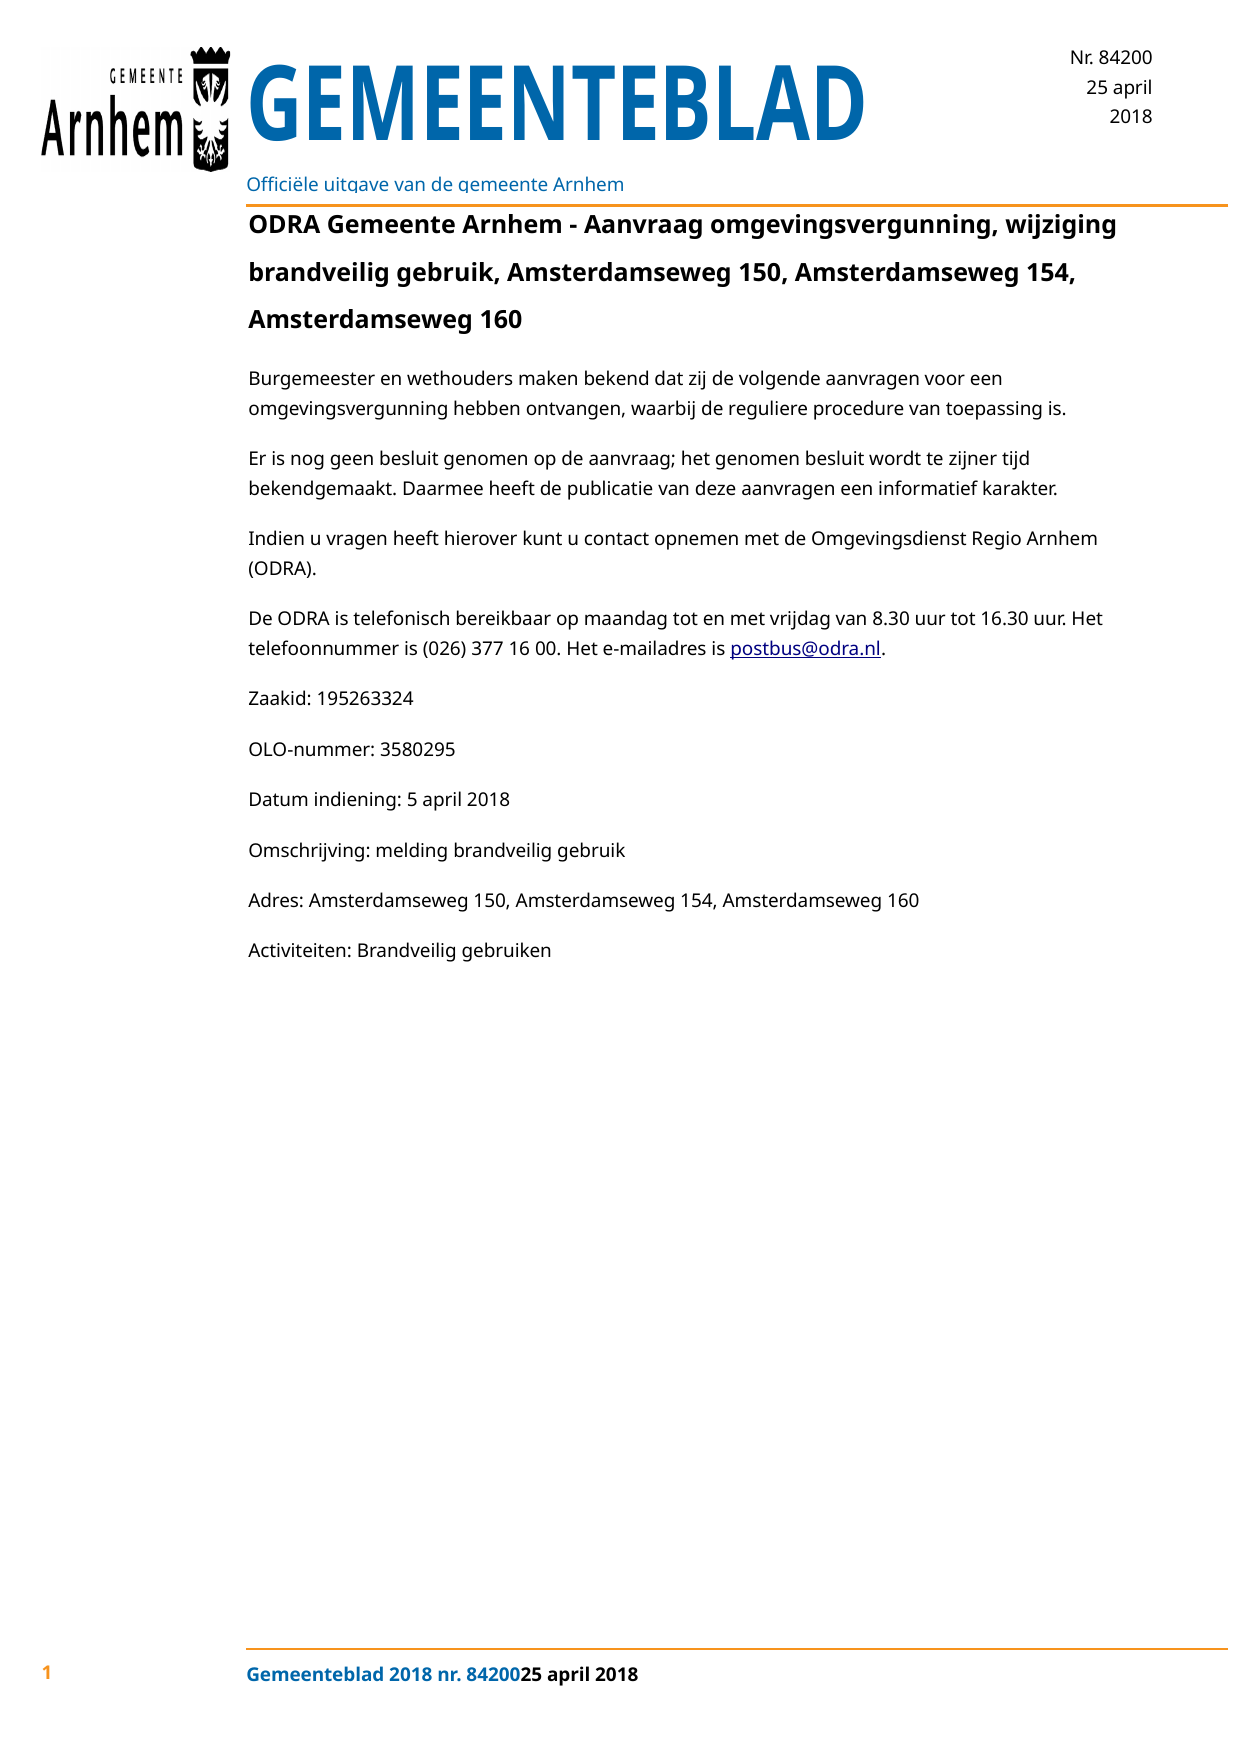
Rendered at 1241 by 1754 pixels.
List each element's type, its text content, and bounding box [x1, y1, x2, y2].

text De ODRA is telefonisch bereikbaar op maandag tot en met vrijdag van 8.30 uur tot 16.30 uur. Het telefoonnummer is (026) 377 16 00. Het e-mailadres is postbus@odra.nl. [248, 606, 1152, 661]
text OLO-nummer: 3580295 [248, 736, 1152, 762]
text Omschrijving: melding brandveilig gebruik [248, 837, 1152, 862]
text Zaakid: 195263324 [248, 686, 1152, 711]
text Burgemeester en wethouders maken bekend dat zij de volgende aanvragen voor een omgevingsvergunning hebben ontvangen, waarbij de reguliere procedure van toepassing is. [248, 366, 1152, 421]
picture [41, 47, 231, 172]
text Adres: Amsterdamseweg 150, Amsterdamseweg 154, Amsterdamseweg 160 [248, 887, 1152, 913]
text Er is nog geen besluit genomen op de aanvraag; het genomen besluit wordt te zijner tijd bekendgemaakt. Daarmee heeft de publicatie van deze aanvragen een informatief karakter. [248, 446, 1152, 501]
text ODRA Gemeente Arnhem - Aanvraag omgevingsvergunning, wijziging brandveilig gebruik, Amsterdamseweg 150, Amsterdamseweg 154, Amsterdamseweg 160 [248, 207, 1152, 336]
text Datum indiening: 5 april 2018 [248, 786, 1152, 812]
text Indien u vragen heeft hierover kunt u contact opnemen met de Omgevingsdienst Regio Arnhem (ODRA). [248, 526, 1152, 581]
text Activiteiten: Brandveilig gebruiken [248, 938, 1152, 963]
